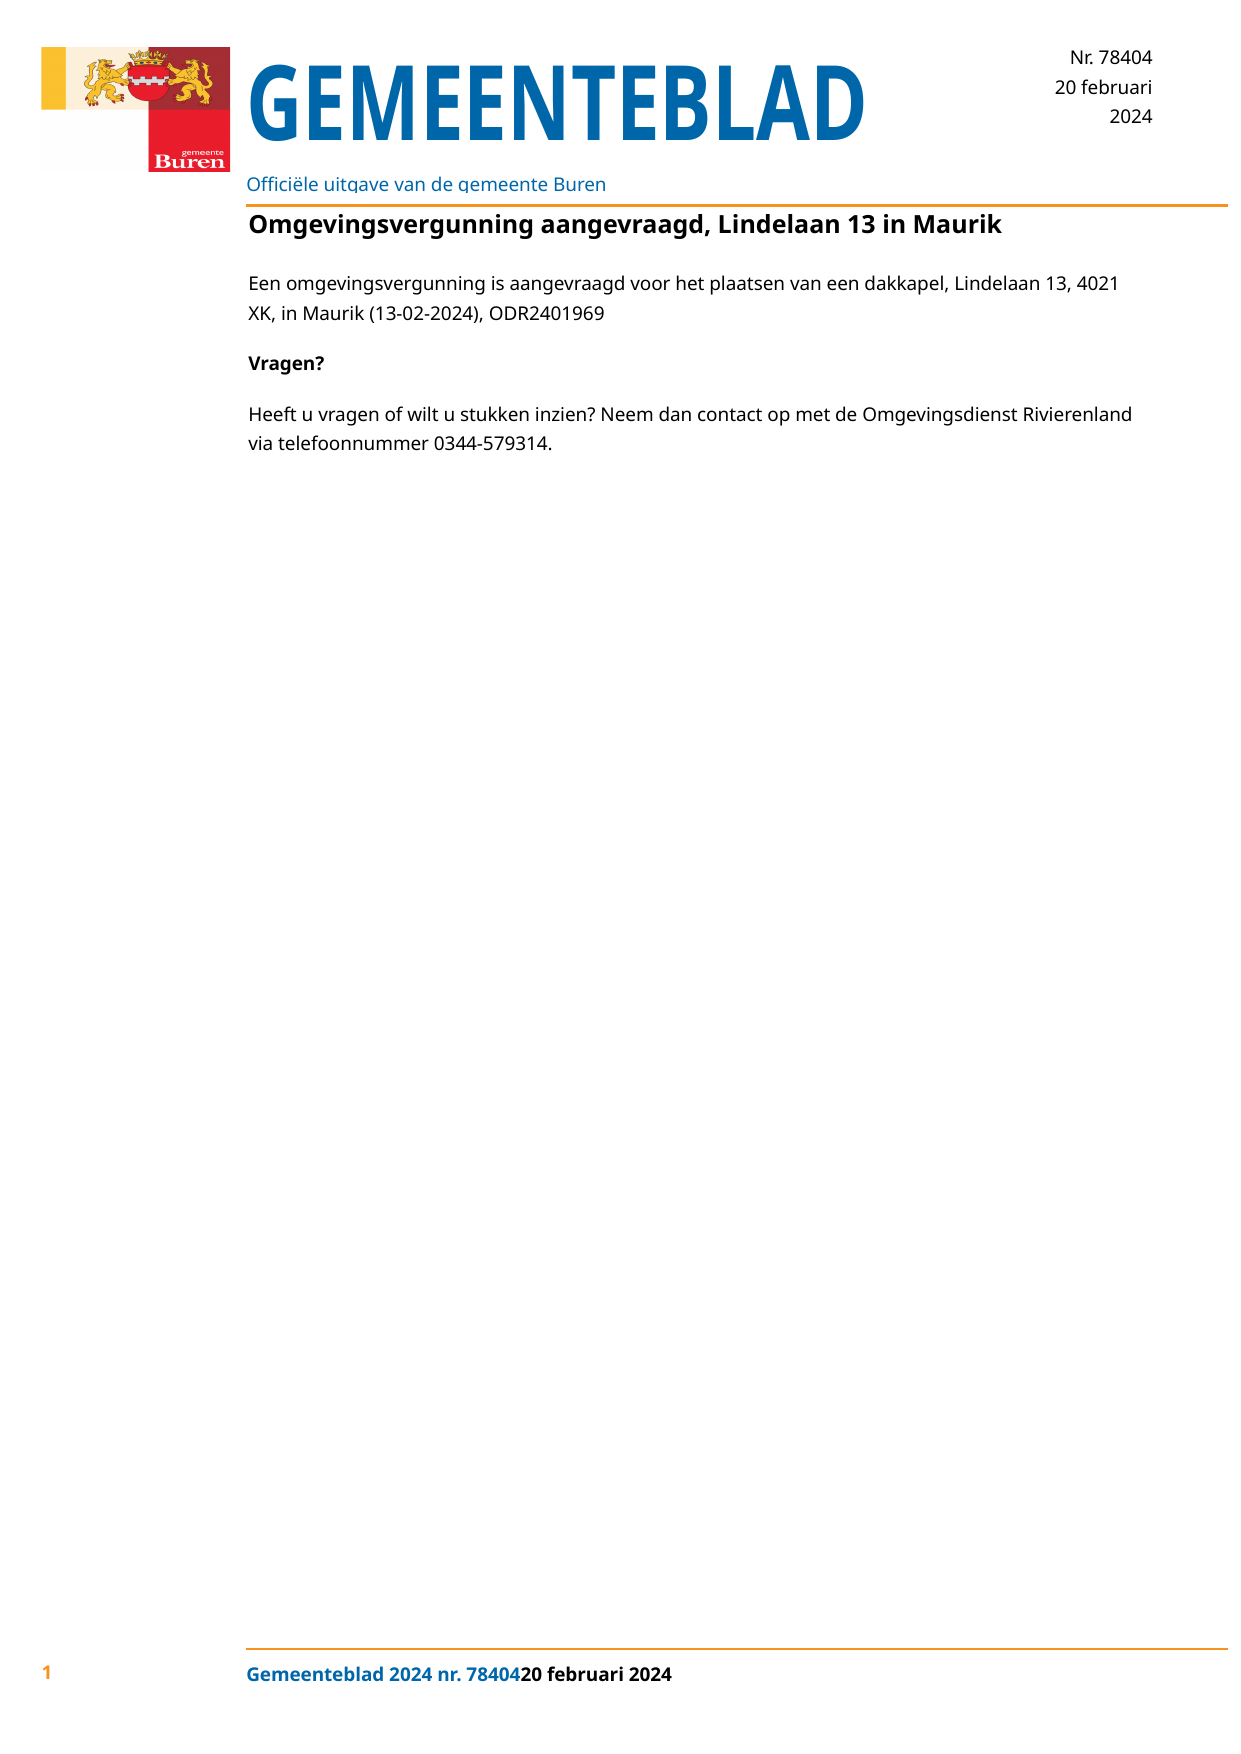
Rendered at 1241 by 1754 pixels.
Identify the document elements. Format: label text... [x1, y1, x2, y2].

text Heeft u vragen of wilt u stukken inzien? Neem dan contact op met de Omgevingsdienst Rivierenland via telefoonnummer 0344-579314. [248, 401, 1152, 456]
text Omgevingsvergunning aangevraagd, Lindelaan 13 in Maurik [248, 207, 1152, 241]
picture [41, 47, 231, 172]
text Een omgevingsvergunning is aangevraagd voor het plaatsen van een dakkapel, Lindelaan 13, 4021 XK, in Maurik (13-02-2024), ODR2401969 [248, 270, 1152, 326]
text Vragen? [248, 350, 1152, 376]
